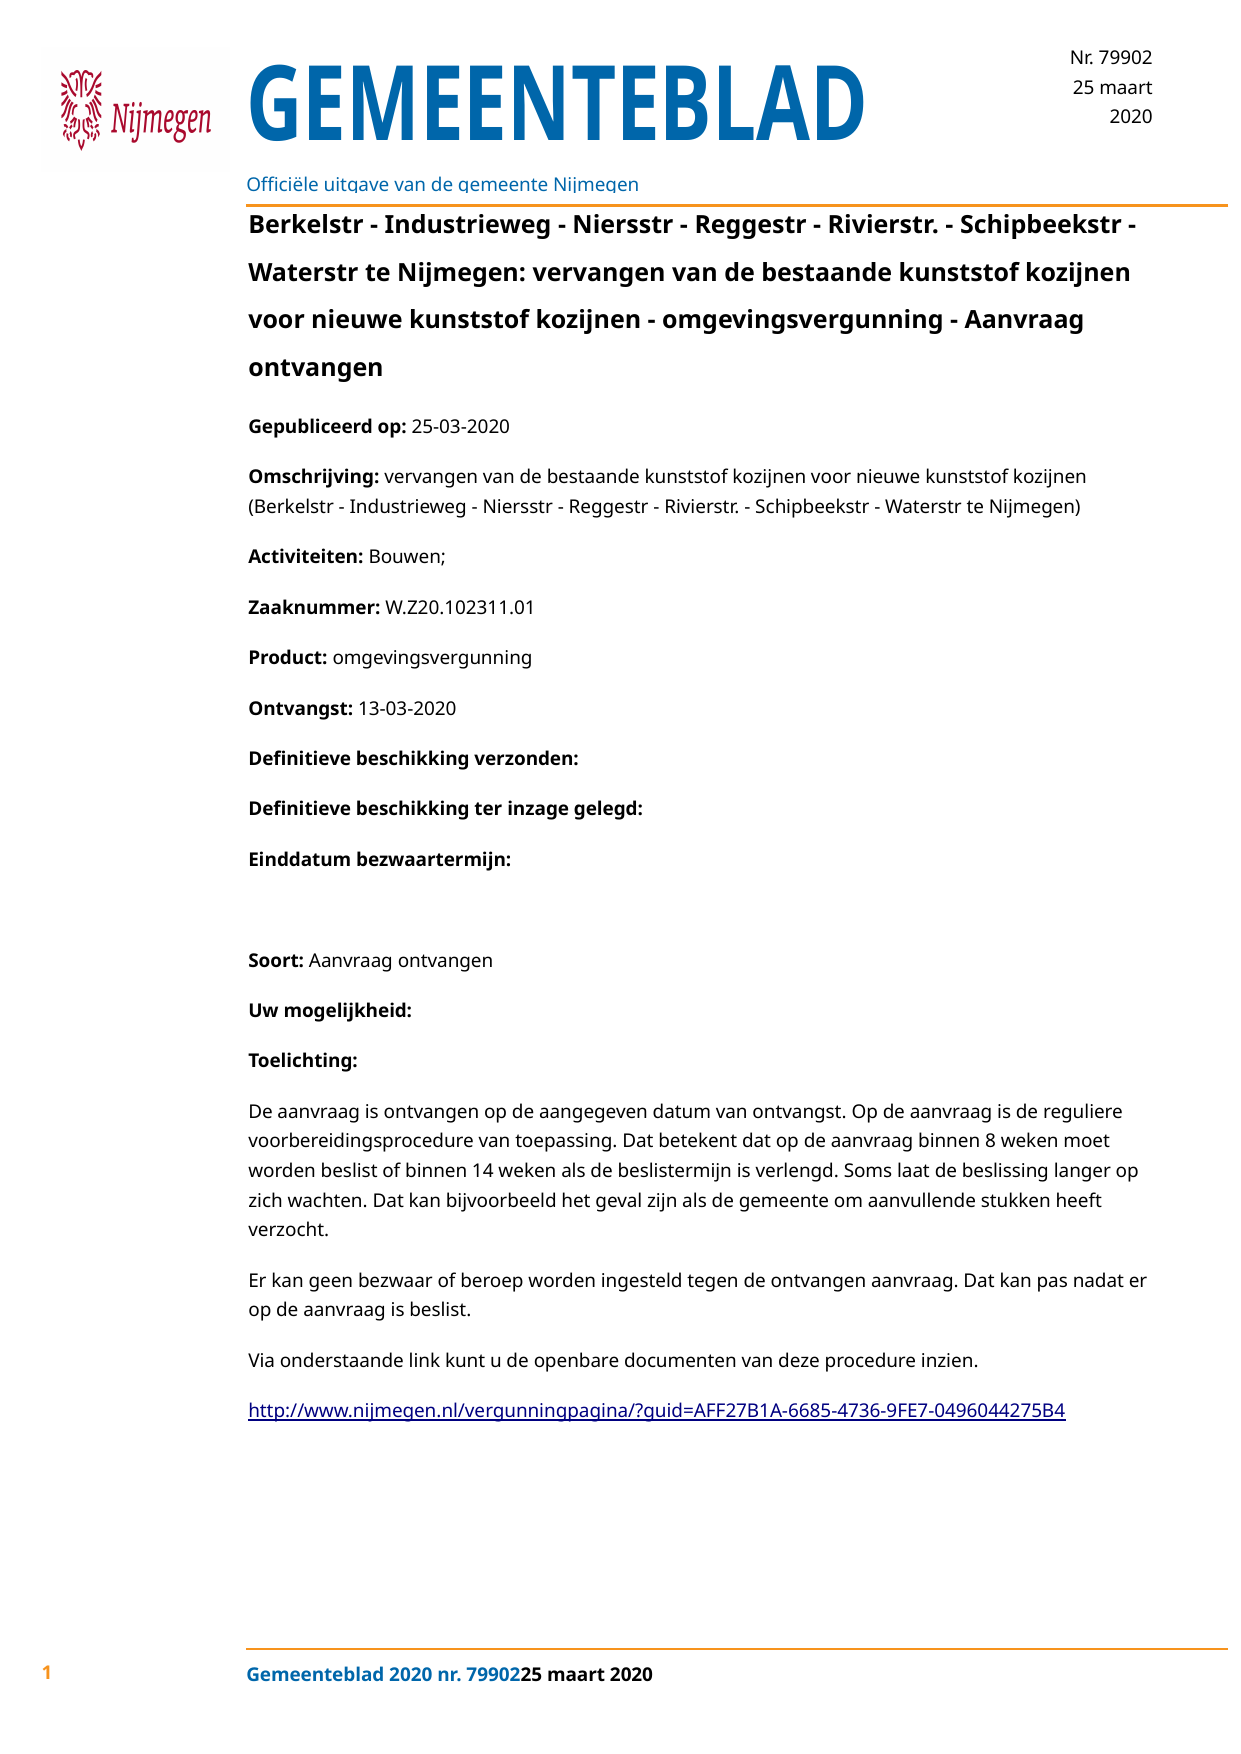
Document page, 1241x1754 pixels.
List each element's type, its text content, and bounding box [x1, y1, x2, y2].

picture [41, 47, 231, 172]
text Via onderstaande link kunt u de openbare documenten van deze procedure inzien. [248, 1347, 1152, 1373]
text Soort: Aanvraag ontvangen [248, 947, 1152, 973]
text Einddatum bezwaartermijn: [248, 846, 1152, 872]
text http://www.nijmegen.nl/vergunningpagina/?guid=AFF27B1A-6685-4736-9FE7-0496044275B4 [248, 1397, 1152, 1423]
text Product: omgevingsvergunning [248, 644, 1152, 670]
text Zaaknummer: W.Z20.102311.01 [248, 594, 1152, 620]
text De aanvraag is ontvangen op de aangegeven datum van ontvangst. Op de aanvraag is de reguliere voorbereidingsprocedure van toepassing. Dat betekent dat op de aanvraag binnen 8 weken moet worden beslist of binnen 14 weken als de beslistermijn is verlengd. Soms laat de beslissing langer op zich wachten. Dat kan bijvoorbeeld het geval zijn als de gemeente om aanvullende stukken heeft verzocht. [248, 1098, 1152, 1242]
text Definitieve beschikking ter inzage gelegd: [248, 796, 1152, 821]
text Ontvangst: 13-03-2020 [248, 695, 1152, 721]
text Activiteiten: Bouwen; [248, 543, 1152, 569]
text Gepubliceerd op: 25-03-2020 [248, 413, 1152, 439]
text Berkelstr - Industrieweg - Niersstr - Reggestr - Rivierstr. - Schipbeekstr - Waterstr te Nijmegen: vervangen van de bestaande kunststof kozijnen voor nieuwe kunststof kozijnen - omgevingsvergunning - Aanvraag ontvangen [248, 207, 1152, 384]
text Uw mogelijkheid: [248, 997, 1152, 1023]
text Omschrijving: vervangen van de bestaande kunststof kozijnen voor nieuwe kunststof kozijnen (Berkelstr - Industrieweg - Niersstr - Reggestr - Rivierstr. - Schipbeekstr - Waterstr te Nijmegen) [248, 463, 1152, 519]
text Definitieve beschikking verzonden: [248, 745, 1152, 771]
text Toelichting: [248, 1048, 1152, 1073]
text Er kan geen bezwaar of beroep worden ingesteld tegen de ontvangen aanvraag. Dat kan pas nadat er op de aanvraag is beslist. [248, 1267, 1152, 1322]
